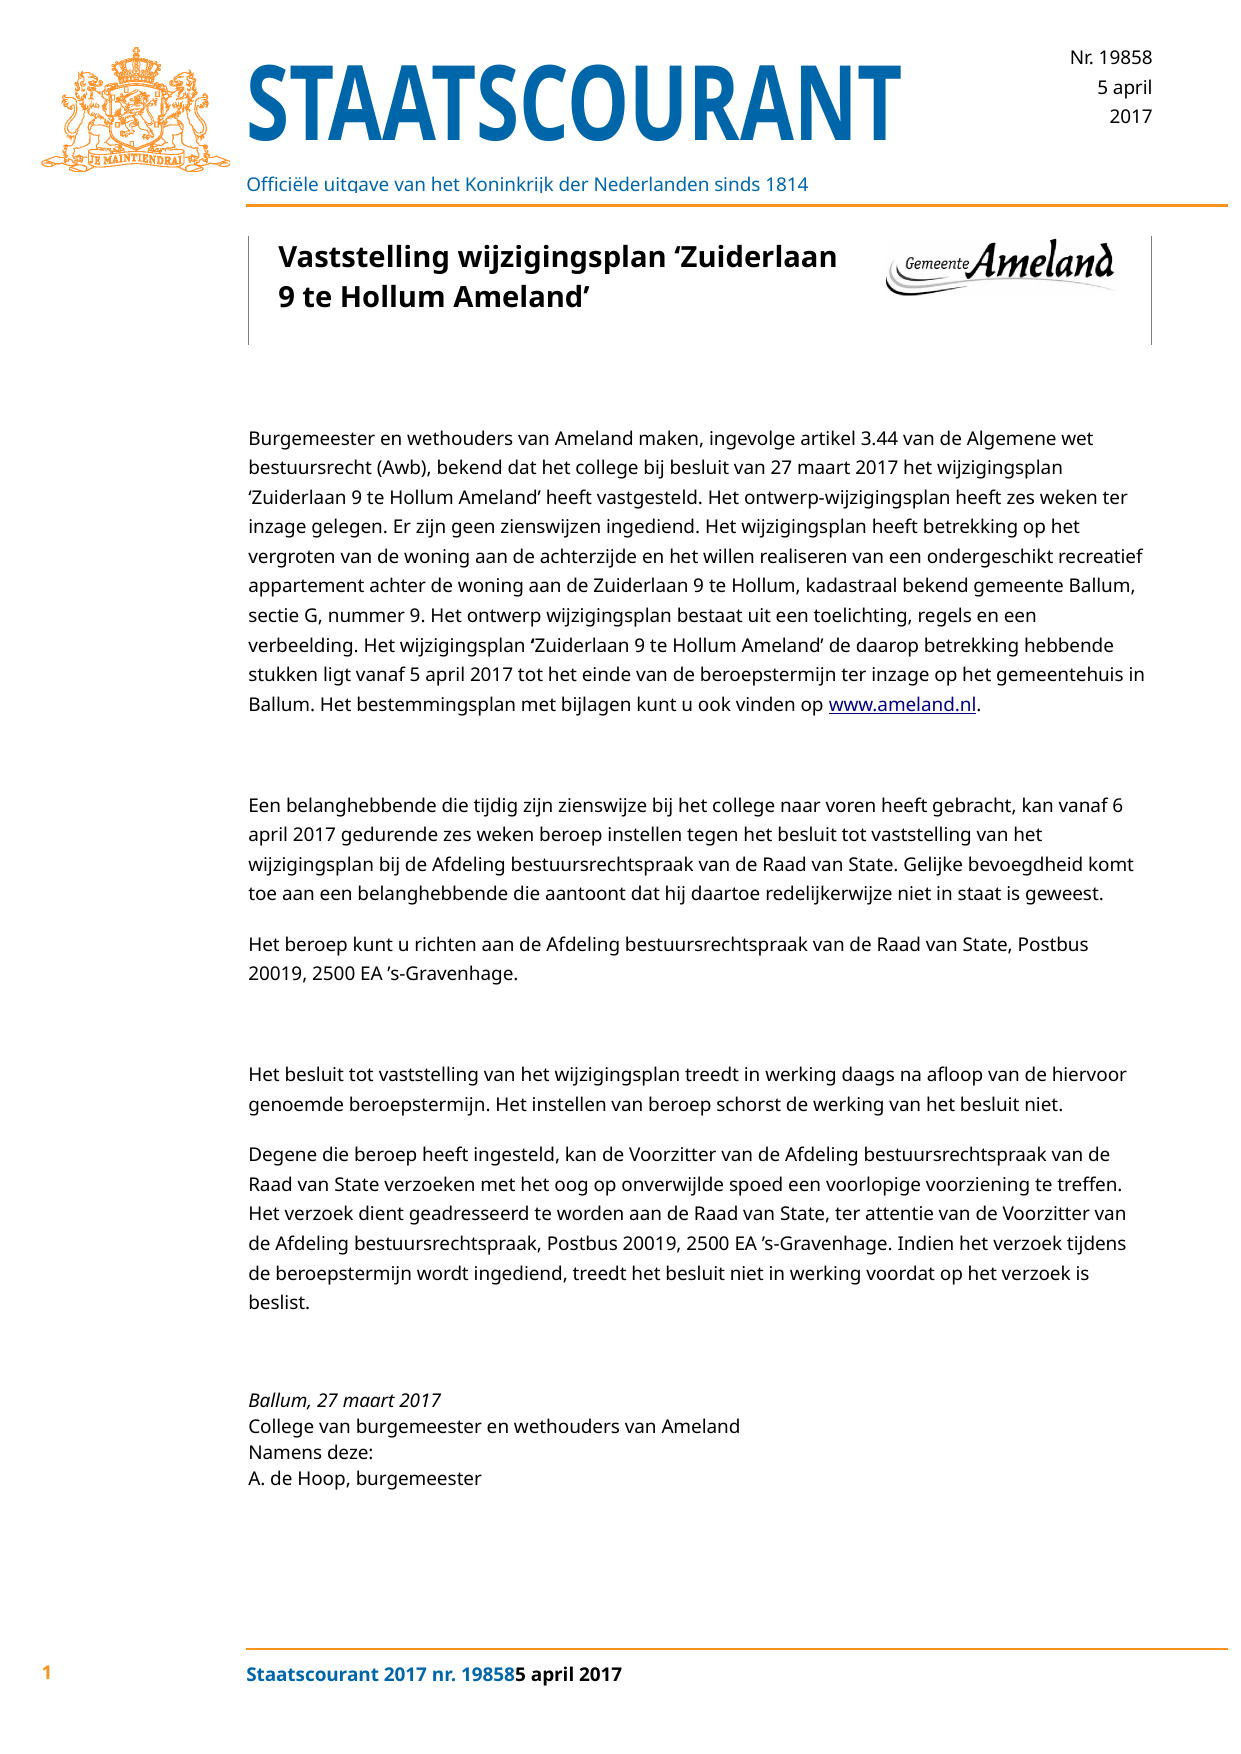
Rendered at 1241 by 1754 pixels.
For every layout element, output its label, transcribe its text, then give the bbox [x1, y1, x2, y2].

table_header Vaststelling wijzigingsplan ‘Zuiderlaan 9 te Hollum Ameland’ [249, 236, 850, 345]
text Ballum, 27 maart 2017 [248, 1387, 1152, 1413]
text Degene die beroep heeft ingesteld, kan de Voorzitter van de Afdeling bestuursrechtspraak van de Raad van State verzoeken met het oog op onverwijlde spoed een voorlopige voorziening te treffen. Het verzoek dient geadresseerd te worden aan de Raad van State, ter attentie van de Voorzitter van de Afdeling bestuursrechtspraak, Postbus 20019, 2500 EA ’s-Gravenhage. Indien het verzoek tijdens de beroepstermijn wordt ingediend, treedt het besluit niet in werking voordat op het verzoek is beslist. [248, 1141, 1152, 1315]
picture [41, 47, 231, 172]
text Het beroep kunt u richten aan de Afdeling bestuursrechtspraak van de Raad van State, Postbus 20019, 2500 EA ’s-Gravenhage. [248, 931, 1152, 986]
text Het besluit tot vaststelling van het wijzigingsplan treedt in werking daags na afloop van de hiervoor genoemde beroepstermijn. Het instellen van beroep schorst de werking van het besluit niet. [248, 1061, 1152, 1117]
text Namens deze: [248, 1439, 1152, 1465]
picture [882, 236, 1119, 300]
text A. de Hoop, burgemeester [248, 1465, 1152, 1490]
text College van burgemeester en wethouders van Ameland [248, 1413, 1152, 1439]
text Een belanghebbende die tijdig zijn zienswijze bij het college naar voren heeft gebracht, kan vanaf 6 april 2017 gedurende zes weken beroep instellen tegen het besluit tot vaststelling van het wijzigingsplan bij de Afdeling bestuursrechtspraak van de Raad van State. Gelijke bevoegdheid komt toe aan een belanghebbende die aantoont dat hij daartoe redelijkerwijze niet in staat is geweest. [248, 792, 1152, 906]
text Burgemeester en wethouders van Ameland maken, ingevolge artikel 3.44 van de Algemene wet bestuursrecht (Awb), bekend dat het college bij besluit van 27 maart 2017 het wijzigingsplan ‘Zuiderlaan 9 te Hollum Ameland’ heeft vastgesteld. Het ontwerp-wijzigingsplan heeft zes weken ter inzage gelegen. Er zijn geen zienswijzen ingediend. Het wijzigingsplan heeft betrekking op het vergroten van de woning aan de achterzijde en het willen realiseren van een ondergeschikt recreatief appartement achter de woning aan de Zuiderlaan 9 te Hollum, kadastraal bekend gemeente Ballum, sectie G, nummer 9. Het ontwerp wijzigingsplan bestaat uit een toelichting, regels en een verbeelding. Het wijzigingsplan ‘Zuiderlaan 9 te Hollum Ameland’ de daarop betrekking hebbende stukken ligt vanaf 5 april 2017 tot het einde van de beroepstermijn ter inzage op het gemeentehuis in Ballum. Het bestemmingsplan met bijlagen kunt u ook vinden op www.ameland.nl. [248, 425, 1152, 717]
table_header [850, 236, 1151, 345]
